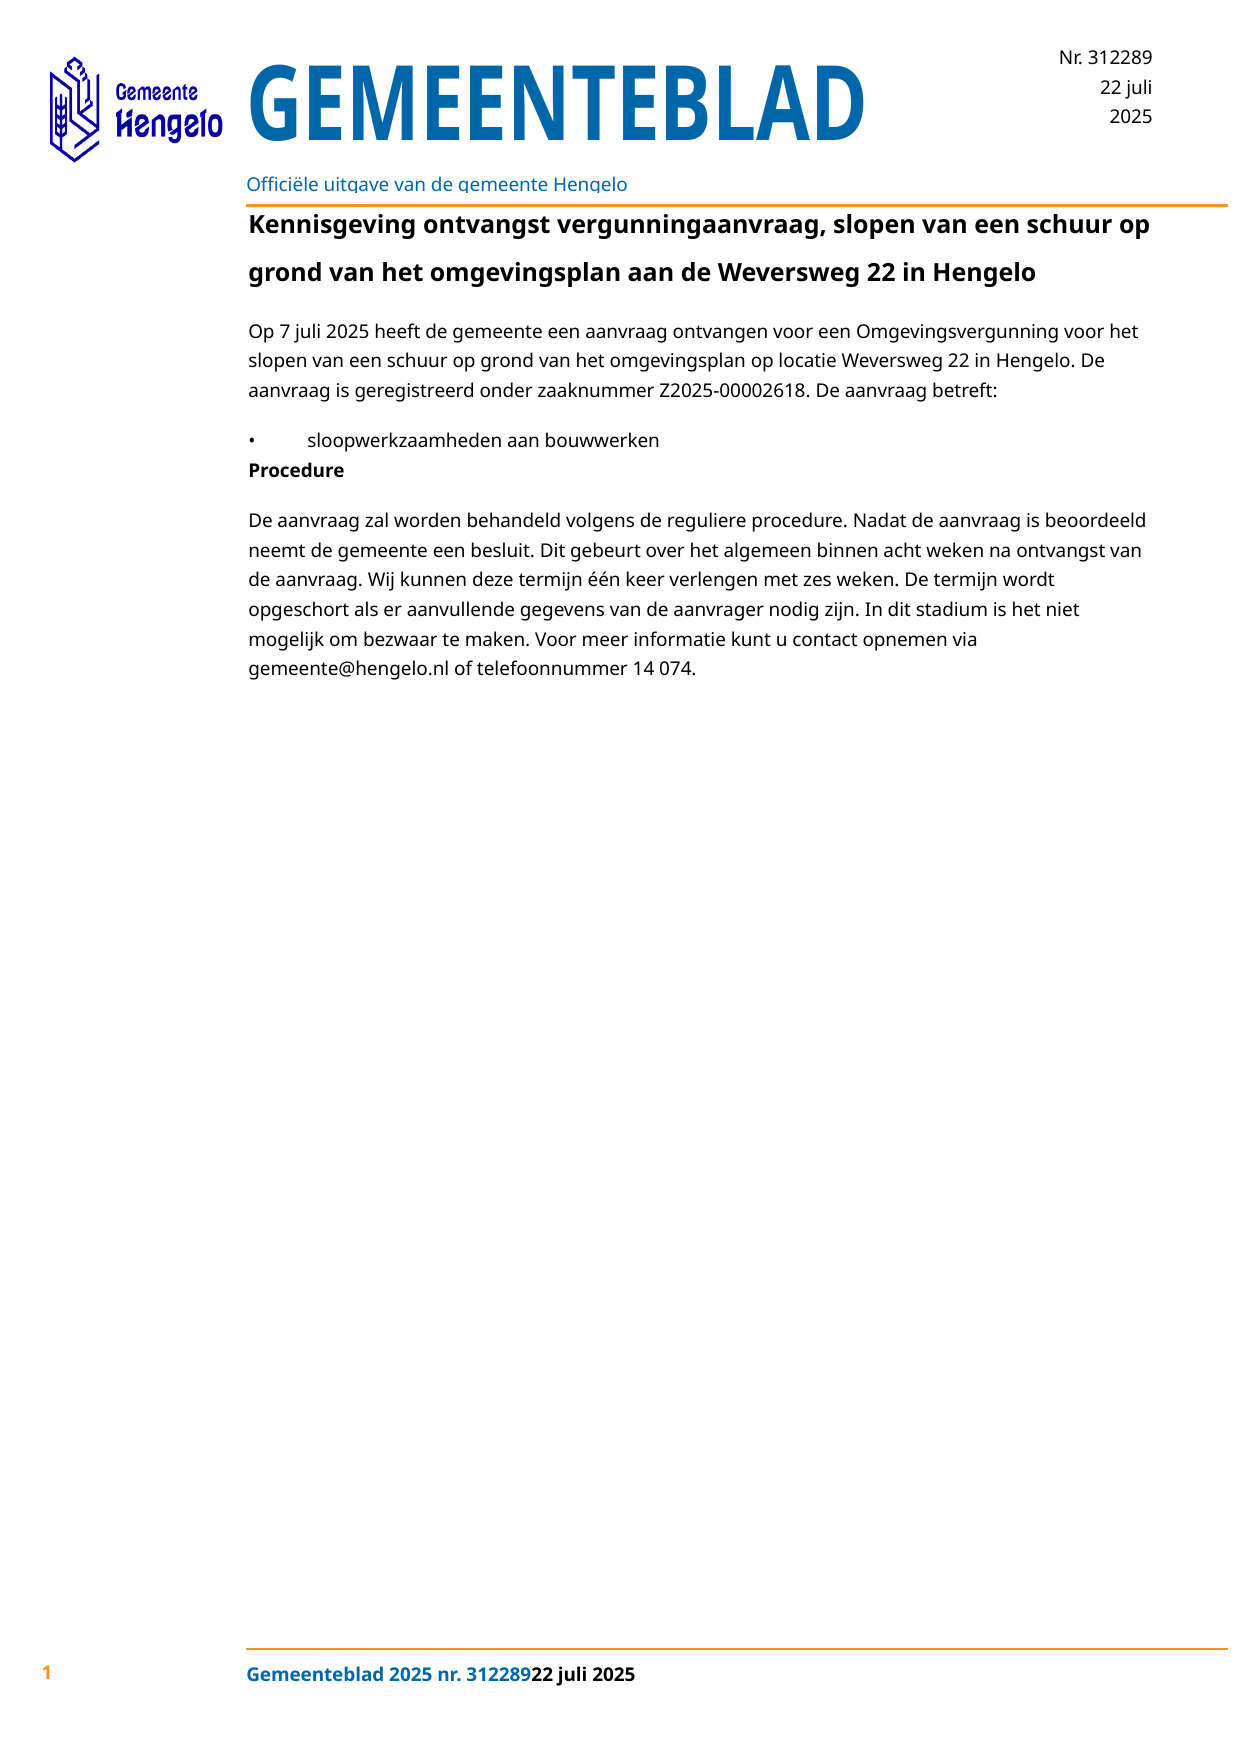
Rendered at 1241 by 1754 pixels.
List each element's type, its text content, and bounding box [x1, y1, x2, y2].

text Op 7 juli 2025 heeft de gemeente een aanvraag ontvangen voor een Omgevingsvergunning voor het slopen van een schuur op grond van het omgevingsplan op locatie Weversweg 22 in Hengelo. De aanvraag is geregistreerd onder zaaknummer Z2025-00002618. De aanvraag betreft: [248, 318, 1152, 403]
text De aanvraag zal worden behandeld volgens de reguliere procedure. Nadat de aanvraag is beoordeeld neemt de gemeente een besluit. Dit gebeurt over het algemeen binnen acht weken na ontvangst van de aanvraag. Wij kunnen deze termijn één keer verlengen met zes weken. De termijn wordt opgeschort als er aanvullende gegevens van de aanvrager nodig zijn. In dit stadium is het niet mogelijk om bezwaar te maken. Voor meer informatie kunt u contact opnemen via gemeente@hengelo.nl of telefoonnummer 14 074. [248, 507, 1152, 681]
text Procedure [248, 457, 1152, 483]
text Kennisgeving ontvangst vergunningaanvraag, slopen van een schuur op grond van het omgevingsplan aan de Weversweg 22 in Hengelo [248, 207, 1152, 288]
picture [41, 47, 231, 172]
list sloopwerkzaamheden aan bouwwerken [248, 427, 1152, 453]
